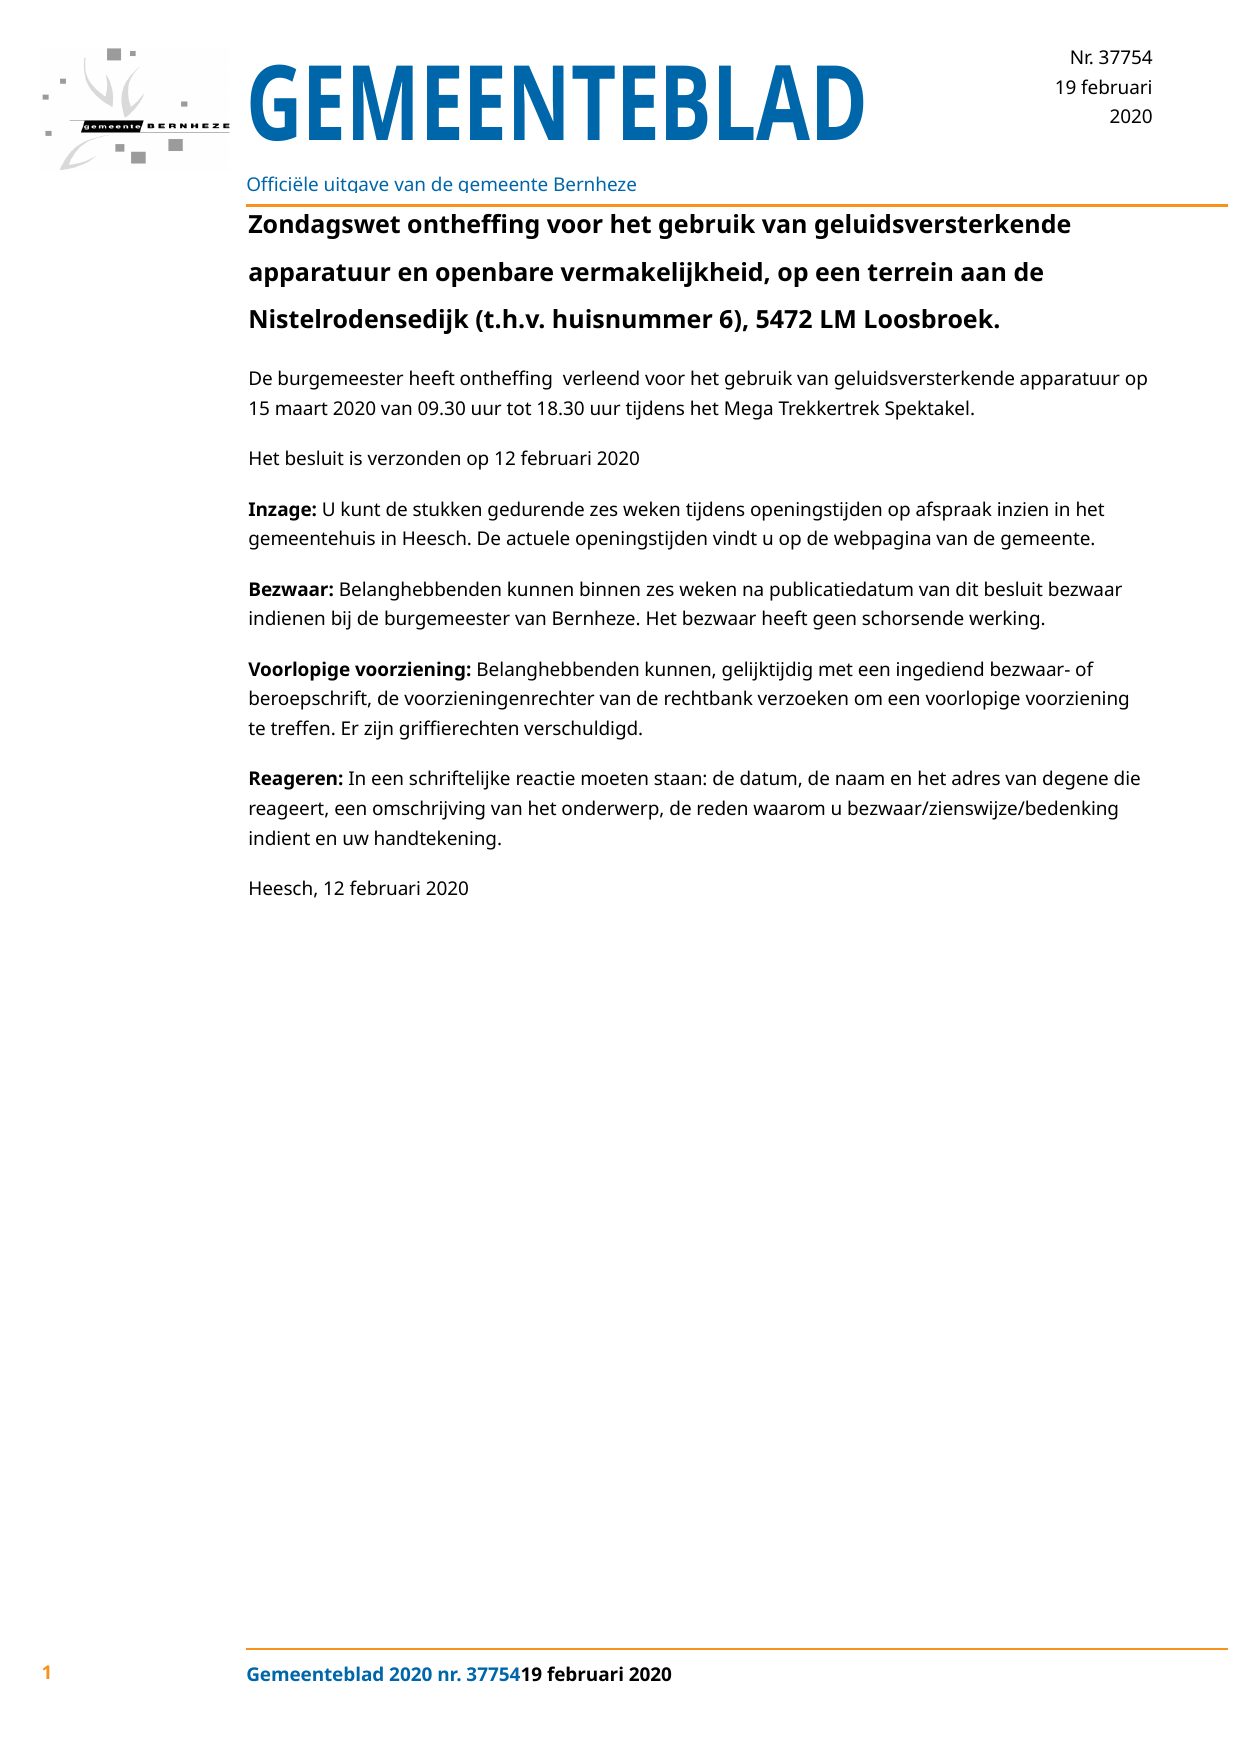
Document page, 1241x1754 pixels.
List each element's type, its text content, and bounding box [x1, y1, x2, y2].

text Reageren: In een schriftelijke reactie moeten staan: de datum, de naam en het adres van degene die reageert, een omschrijving van het onderwerp, de reden waarom u bezwaar/zienswijze/bedenking indient en uw handtekening. [248, 766, 1152, 850]
text Inzage: U kunt de stukken gedurende zes weken tijdens openingstijden op afspraak inzien in het gemeentehuis in Heesch. De actuele openingstijden vindt u op de webpagina van de gemeente. [248, 496, 1152, 551]
text Voorlopige voorziening: Belanghebbenden kunnen, gelijktijdig met een ingediend bezwaar- of beroepschrift, de voorzieningenrechter van de rechtbank verzoeken om een voorlopige voorziening te treffen. Er zijn griffierechten verschuldigd. [248, 656, 1152, 741]
text Bezwaar: Belanghebbenden kunnen binnen zes weken na publicatiedatum van dit besluit bezwaar indienen bij de burgemeester van Bernheze. Het bezwaar heeft geen schorsende werking. [248, 576, 1152, 631]
text Heesch, 12 februari 2020 [248, 875, 1152, 901]
text Zondagswet ontheffing voor het gebruik van geluidsversterkende apparatuur en openbare vermakelijkheid, op een terrein aan de Nistelrodensedijk (t.h.v. huisnummer 6), 5472 LM Loosbroek. [248, 207, 1152, 336]
picture [41, 47, 231, 172]
text De burgemeester heeft ontheffing verleend voor het gebruik van geluidsversterkende apparatuur op 15 maart 2020 van 09.30 uur tot 18.30 uur tijdens het Mega Trekkertrek Spektakel. [248, 366, 1152, 421]
text Het besluit is verzonden op 12 februari 2020 [248, 446, 1152, 471]
